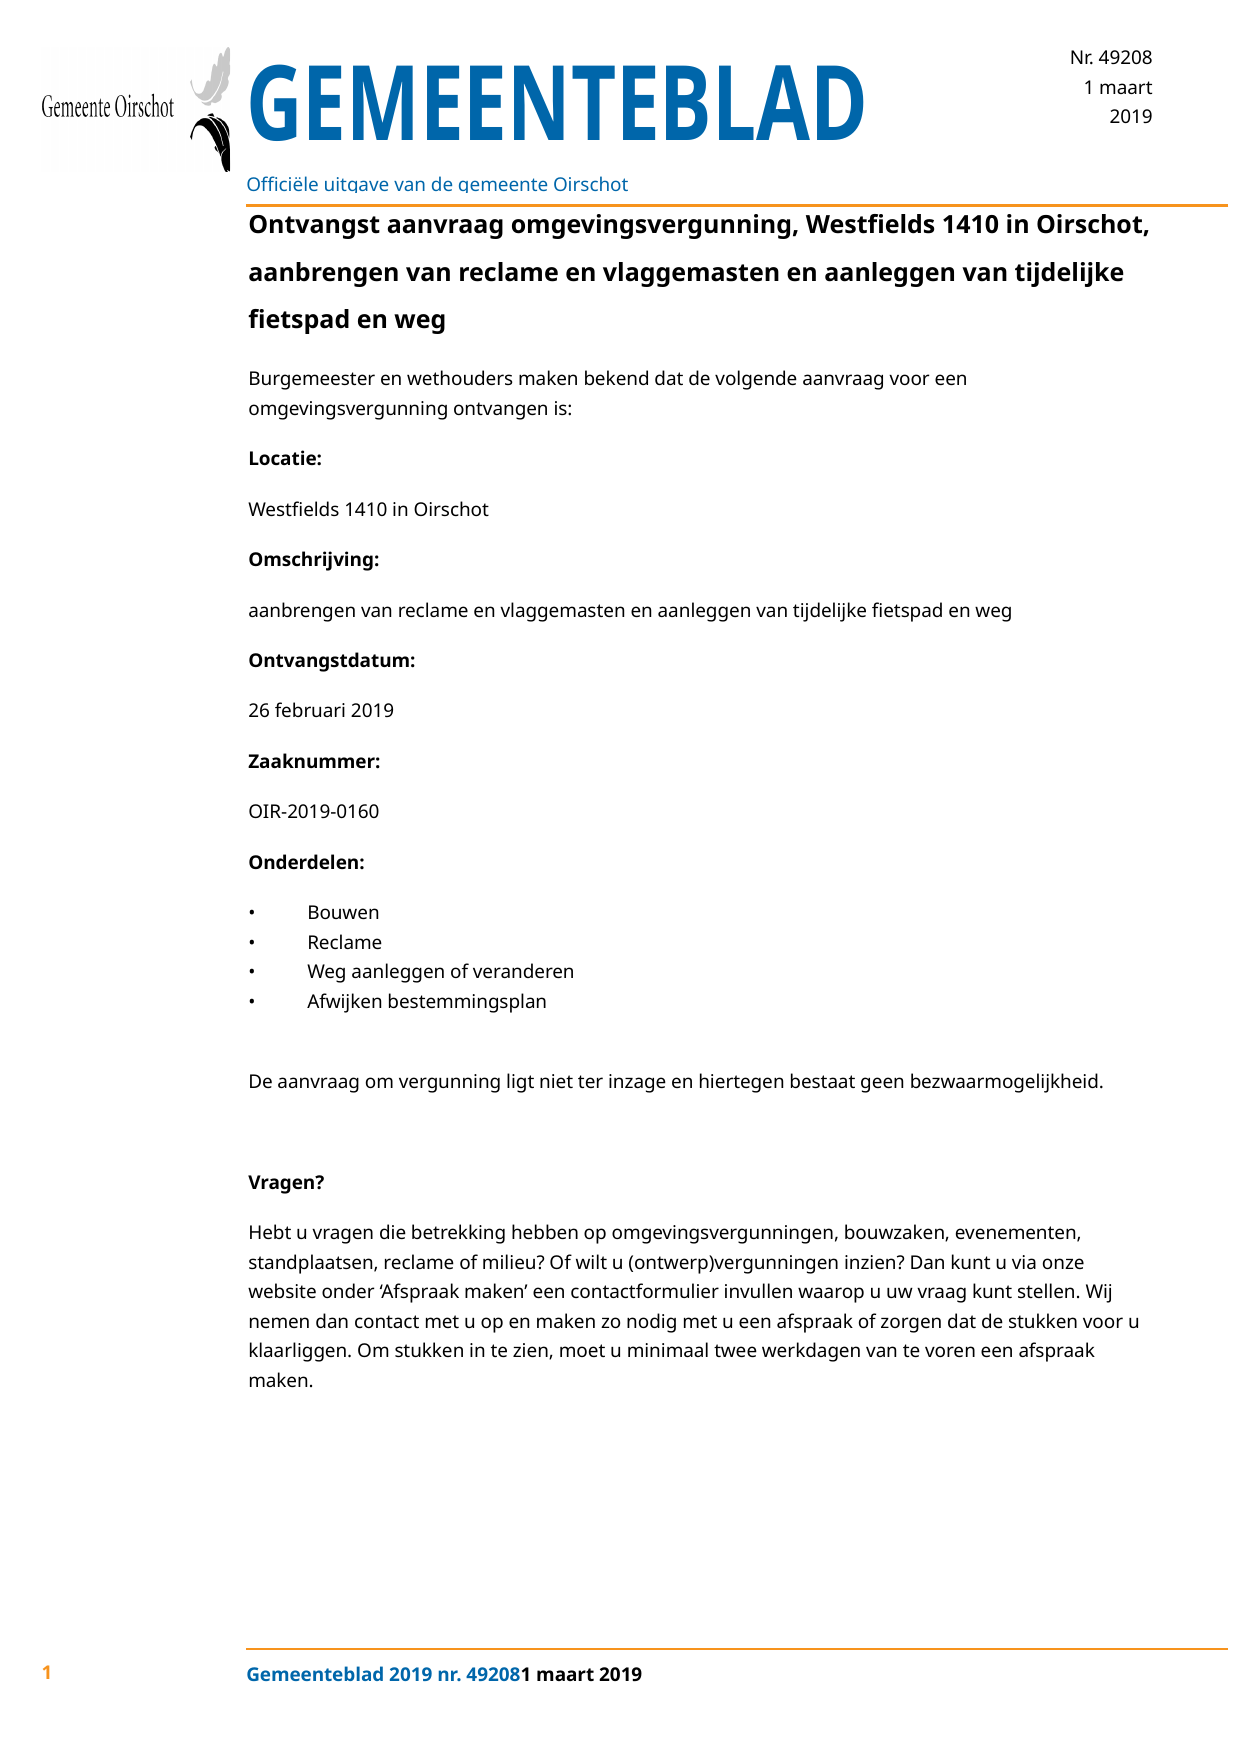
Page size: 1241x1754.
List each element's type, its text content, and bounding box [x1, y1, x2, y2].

text OIR-2019-0160 [248, 798, 1152, 824]
list Weg aanleggen of veranderen [248, 958, 1152, 984]
text 26 februari 2019 [248, 698, 1152, 723]
text Omschrijving: [248, 546, 1152, 572]
picture [41, 47, 231, 172]
text Ontvangstdatum: [248, 647, 1152, 673]
text Zaaknummer: [248, 748, 1152, 774]
text Burgemeester en wethouders maken bekend dat de volgende aanvraag voor een omgevingsvergunning ontvangen is: [248, 366, 1152, 421]
text aanbrengen van reclame en vlaggemasten en aanleggen van tijdelijke fietspad en weg [248, 597, 1152, 622]
text Vragen? [248, 1169, 1152, 1194]
list Reclame [248, 929, 1152, 954]
text De aanvraag om vergunning ligt niet ter inzage en hiertegen bestaat geen bezwaarmogelijkheid. [248, 1068, 1152, 1094]
text Onderdelen: [248, 849, 1152, 874]
list Bouwen [248, 899, 1152, 925]
list Afwijken bestemmingsplan [248, 988, 1152, 1014]
text Locatie: [248, 446, 1152, 471]
text Ontvangst aanvraag omgevingsvergunning, Westfields 1410 in Oirschot, aanbrengen van reclame en vlaggemasten en aanleggen van tijdelijke fietspad en weg [248, 207, 1152, 336]
text Hebt u vragen die betrekking hebben op omgevingsvergunningen, bouwzaken, evenementen, standplaatsen, reclame of milieu? Of wilt u (ontwerp)vergunningen inzien? Dan kunt u via onze website onder ‘Afspraak maken’ een contactformulier invullen waarop u uw vraag kunt stellen. Wij nemen dan contact met u op en maken zo nodig met u een afspraak of zorgen dat de stukken voor u klaarliggen. Om stukken in te zien, moet u minimaal twee werkdagen van te voren een afspraak maken. [248, 1219, 1152, 1393]
text Westfields 1410 in Oirschot [248, 496, 1152, 522]
